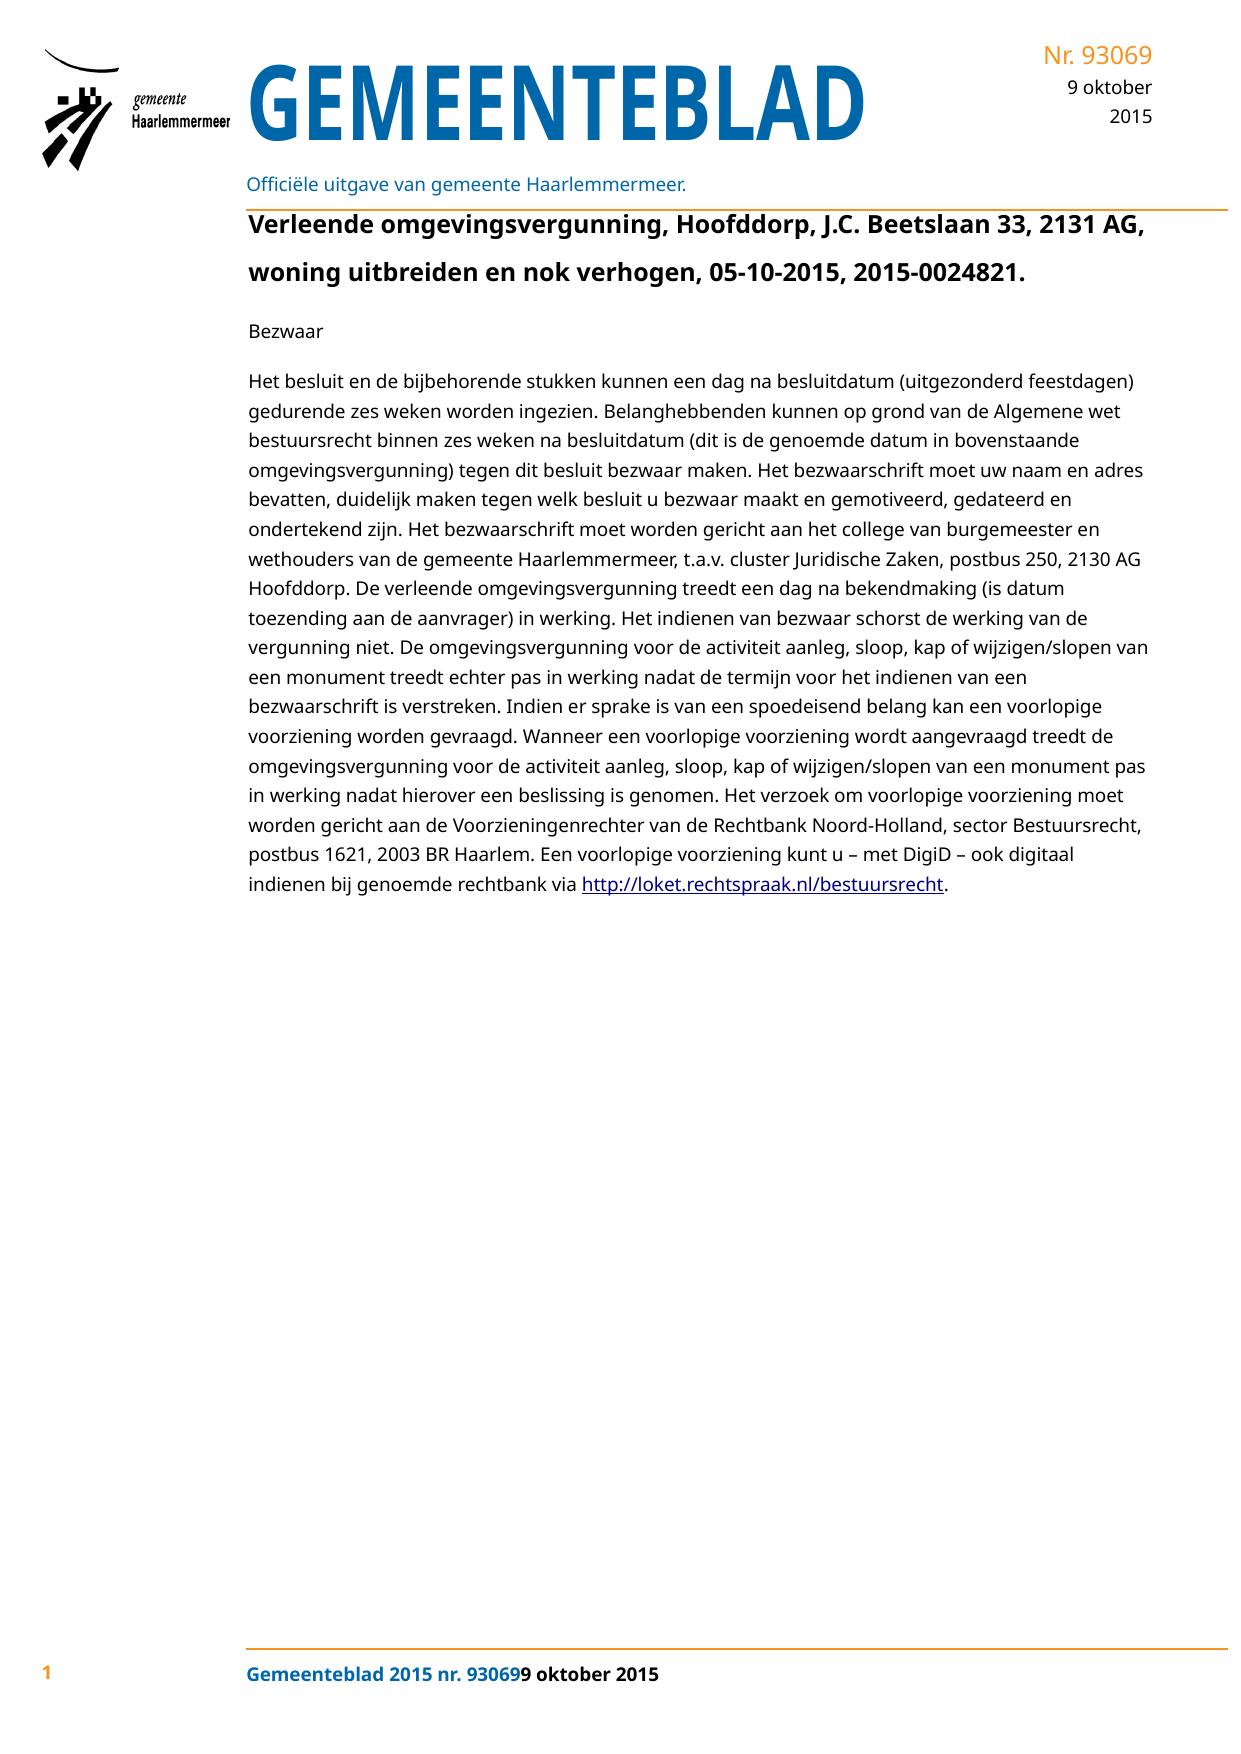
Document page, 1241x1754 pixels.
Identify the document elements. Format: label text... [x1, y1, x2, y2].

text Bezwaar [248, 318, 1152, 344]
text Het besluit en de bijbehorende stukken kunnen een dag na besluitdatum (uitgezonderd feestdagen) gedurende zes weken worden ingezien. Belanghebbenden kunnen op grond van de Algemene wet bestuursrecht binnen zes weken na besluitdatum (dit is de genoemde datum in bovenstaande omgevingsvergunning) tegen dit besluit bezwaar maken. Het bezwaarschrift moet uw naam en adres bevatten, duidelijk maken tegen welk besluit u bezwaar maakt en gemotiveerd, gedateerd en ondertekend zijn. Het bezwaarschrift moet worden gericht aan het college van burgemeester en wethouders van de gemeente Haarlemmermeer, t.a.v. cluster Juridische Zaken, postbus 250, 2130 AG Hoofddorp. De verleende omgevingsvergunning treedt een dag na bekendmaking (is datum toezending aan de aanvrager) in werking. Het indienen van bezwaar schorst de werking van de vergunning niet. De omgevingsvergunning voor de activiteit aanleg, sloop, kap of wijzigen/slopen van een monument treedt echter pas in werking nadat de termijn voor het indienen van een bezwaarschrift is verstreken. Indien er sprake is van een spoedeisend belang kan een voorlopige voorziening worden gevraagd. Wanneer een voorlopige voorziening wordt aangevraagd treedt de omgevingsvergunning voor de activiteit aanleg, sloop, kap of wijzigen/slopen van een monument pas in werking nadat hierover een beslissing is genomen. Het verzoek om voorlopige voorziening moet worden gericht aan de Voorzieningenrechter van de Rechtbank Noord-Holland, sector Bestuursrecht, postbus 1621, 2003 BR Haarlem. Een voorlopige voorziening kunt u – met DigiD – ook digitaal indienen bij genoemde rechtbank via http://loket.rechtspraak.nl/bestuursrecht. [248, 368, 1152, 897]
picture [41, 47, 231, 172]
text Verleende omgevingsvergunning, Hoofddorp, J.C. Beetslaan 33, 2131 AG, woning uitbreiden en nok verhogen, 05-10-2015, 2015-0024821. [248, 211, 1152, 288]
